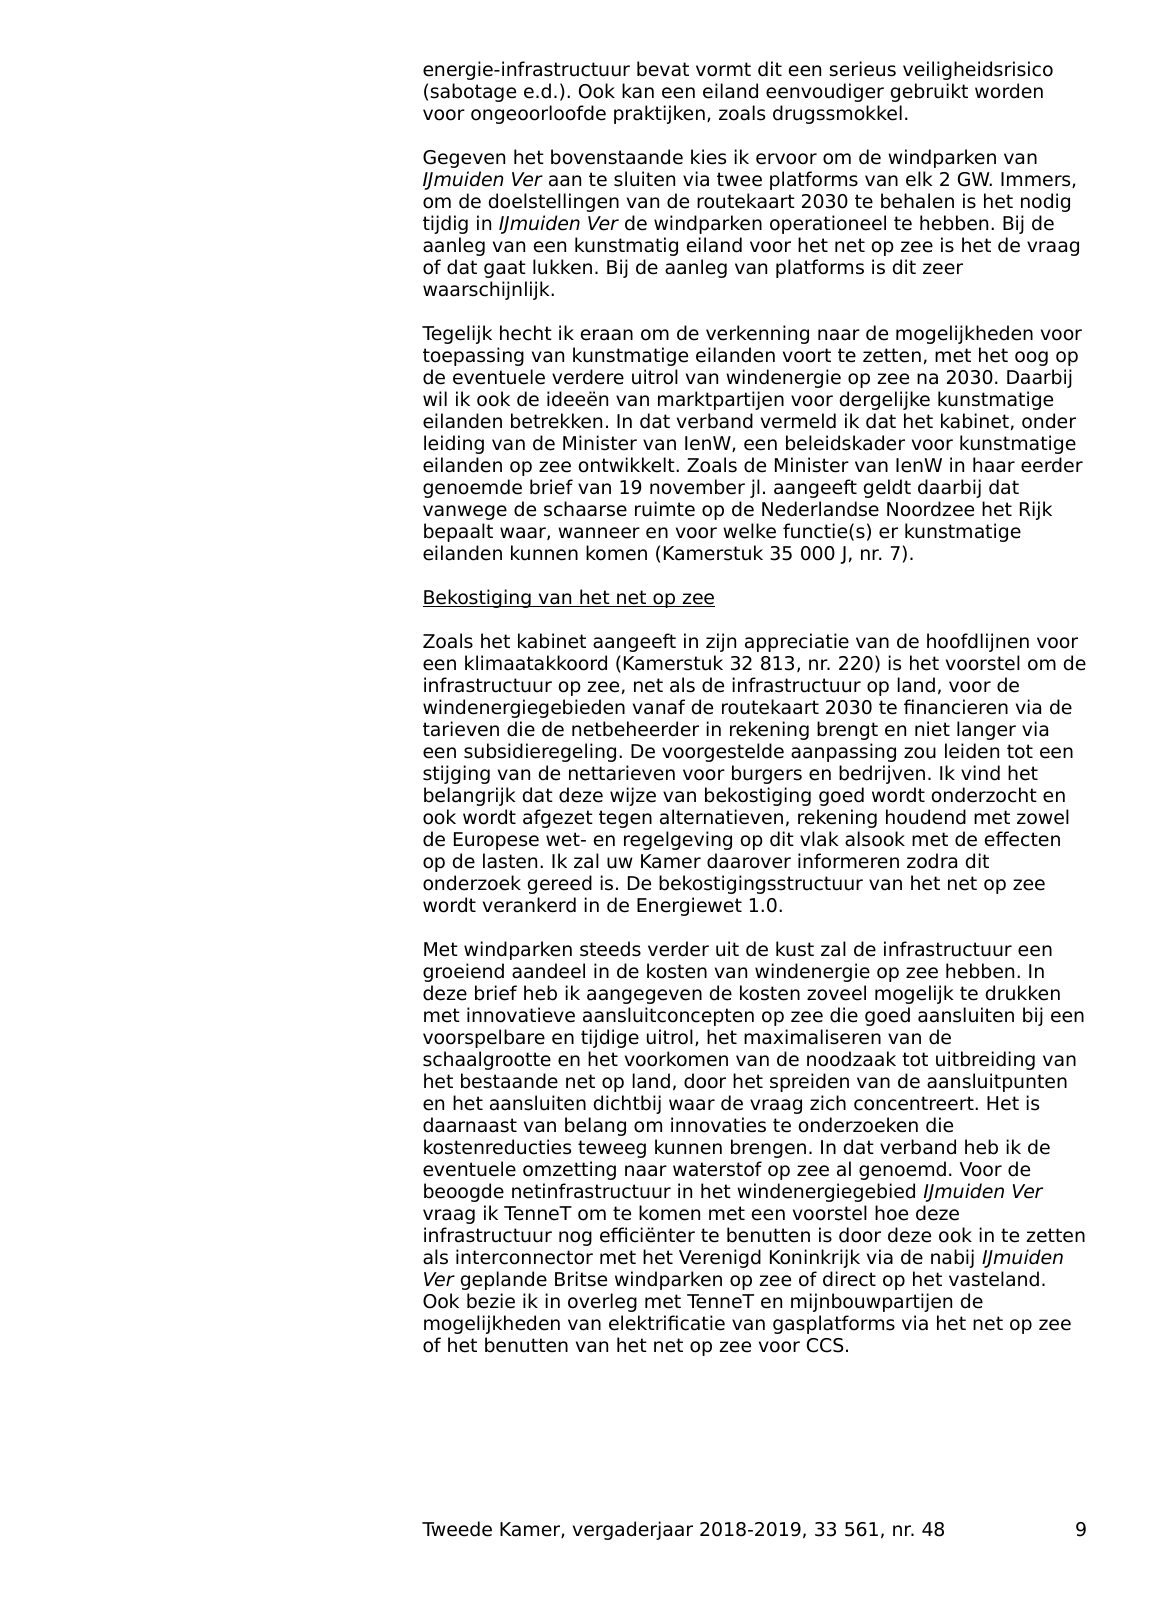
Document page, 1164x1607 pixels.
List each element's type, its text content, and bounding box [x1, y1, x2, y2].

text Tegelijk hecht ik eraan om de verkenning naar de mogelijkheden voor toepassing van kunstmatige eilanden voort te zetten, met het oog op de eventuele verdere uitrol van windenergie op zee na 2030. Daarbij wil ik ook de ideeën van marktpartijen voor dergelijke kunstmatige eilanden betrekken. In dat verband vermeld ik dat het kabinet, onder leiding van de Minister van IenW, een beleidskader voor kunstmatige eilanden op zee ontwikkelt. Zoals de Minister van IenW in haar eerder genoemde brief van 19 november jl. aangeeft geldt daarbij dat vanwege de schaarse ruimte op de Nederlandse Noordzee het Rijk bepaalt waar, wanneer en voor welke functie(s) er kunstmatige eilanden kunnen komen (Kamerstuk 35 000 J, nr. 7). [422, 323, 1087, 565]
text energie-infrastructuur bevat vormt dit een serieus veiligheidsrisico (sabotage e.d.). Ook kan een eiland eenvoudiger gebruikt worden voor ongeoorloofde praktijken, zoals drugssmokkel. [422, 59, 1087, 125]
text Zoals het kabinet aangeeft in zijn appreciatie van de hoofdlijnen voor een klimaatakkoord (Kamerstuk 32 813, nr. 220) is het voorstel om de infrastructuur op zee, net als de infrastructuur op land, voor de windenergiegebieden vanaf de routekaart 2030 te financieren via de tarieven die de netbeheerder in rekening brengt en niet langer via een subsidieregeling. De voorgestelde aanpassing zou leiden tot een stijging van de nettarieven voor burgers en bedrijven. Ik vind het belangrijk dat deze wijze van bekostiging goed wordt onderzocht en ook wordt afgezet tegen alternatieven, rekening houdend met zowel de Europese wet- en regelgeving op dit vlak alsook met de effecten op de lasten. Ik zal uw Kamer daarover informeren zodra dit onderzoek gereed is. De bekostigingsstructuur van het net op zee wordt verankerd in de Energiewet 1.0. [422, 631, 1087, 917]
text Gegeven het bovenstaande kies ik ervoor om de windparken van IJmuiden Ver aan te sluiten via twee platforms van elk 2 GW. Immers, om de doelstellingen van de routekaart 2030 te behalen is het nodig tijdig in IJmuiden Ver de windparken operationeel te hebben. Bij de aanleg van een kunstmatig eiland voor het net op zee is het de vraag of dat gaat lukken. Bij de aanleg van platforms is dit zeer waarschijnlijk. [422, 147, 1087, 301]
text Met windparken steeds verder uit de kust zal de infrastructuur een groeiend aandeel in de kosten van windenergie op zee hebben. In deze brief heb ik aangegeven de kosten zoveel mogelijk te drukken met innovatieve aansluitconcepten op zee die goed aansluiten bij een voorspelbare en tijdige uitrol, het maximaliseren van de schaalgrootte en het voorkomen van de noodzaak tot uitbreiding van het bestaande net op land, door het spreiden van de aansluitpunten en het aansluiten dichtbij waar de vraag zich concentreert. Het is daarnaast van belang om innovaties te onderzoeken die kostenreducties teweeg kunnen brengen. In dat verband heb ik de eventuele omzetting naar waterstof op zee al genoemd. Voor de beoogde netinfrastructuur in het windenergiegebied IJmuiden Ver vraag ik TenneT om te komen met een voorstel hoe deze infrastructuur nog efficiënter te benutten is door deze ook in te zetten als interconnector met het Verenigd Koninkrijk via de nabij IJmuiden Ver geplande Britse windparken op zee of direct op het vasteland. Ook bezie ik in overleg met TenneT en mijnbouwpartijen de mogelijkheden van elektrificatie van gasplatforms via het net op zee of het benutten van het net op zee voor CCS. [422, 939, 1087, 1357]
subtitle Bekostiging van het net op zee [422, 587, 1087, 609]
